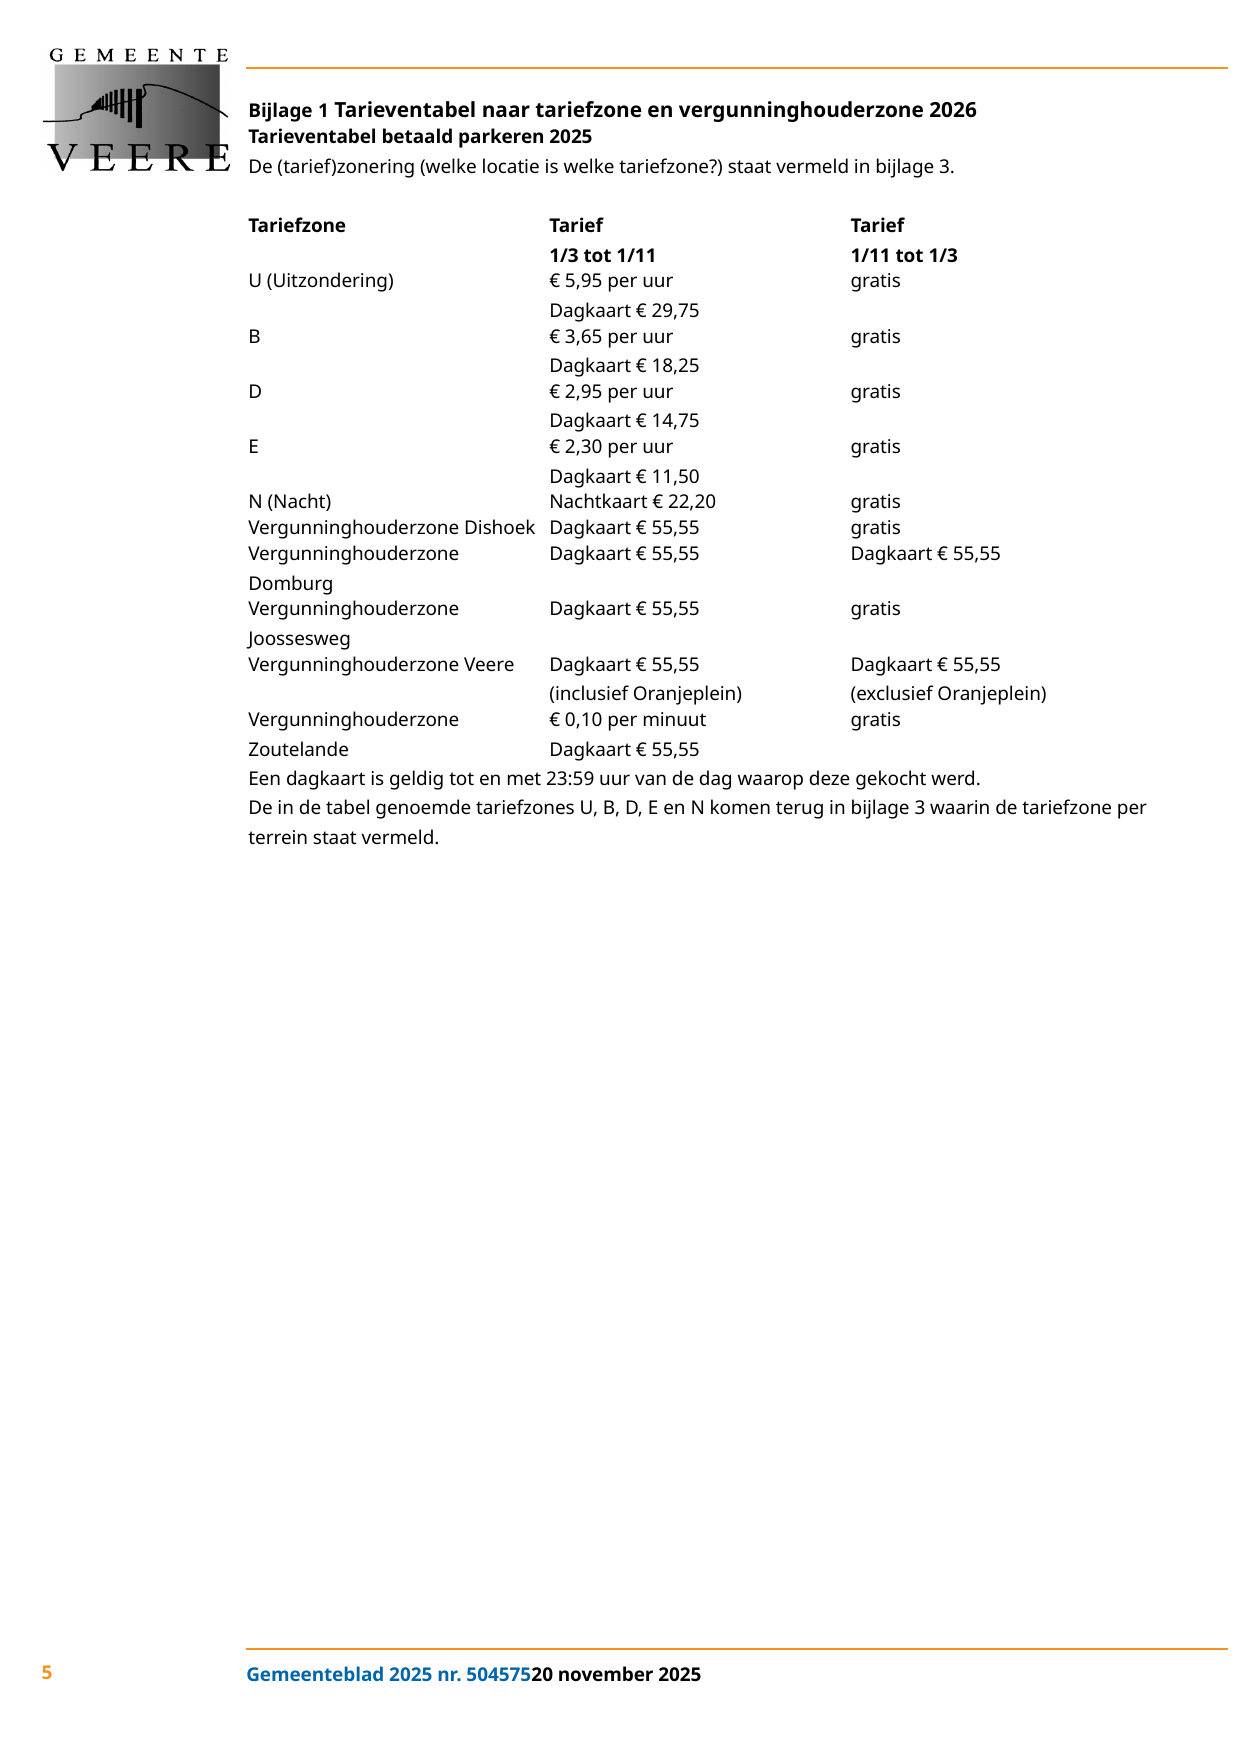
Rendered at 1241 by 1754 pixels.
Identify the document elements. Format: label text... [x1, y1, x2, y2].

table_cell Vergunninghouderzone Domburg [248, 540, 549, 596]
table_cell gratis [850, 706, 1152, 761]
text De (tarief)zonering (welke locatie is welke tariefzone?) staat vermeld in bijlage 3. [248, 153, 1152, 179]
table_cell B [248, 323, 549, 378]
table_cell D [248, 378, 549, 433]
table_cell Dagkaart € 55,55 [549, 515, 850, 540]
table_cell Vergunninghouderzone Zoutelande [248, 706, 549, 761]
table_cell Vergunninghouderzone Veere [248, 651, 549, 706]
table_cell € 3,65 per uur Dagkaart € 18,25 [549, 323, 850, 378]
table_cell € 2,95 per uur Dagkaart € 14,75 [549, 378, 850, 433]
text De in de tabel genoemde tariefzones U, B, D, E en N komen terug in bijlage 3 waarin de tariefzone per terrein staat vermeld. [248, 794, 1152, 849]
text Bijlage 1 Tarieventabel naar tariefzone en vergunninghouderzone 2026 [248, 95, 1152, 123]
table_cell Dagkaart € 55,55 [850, 540, 1152, 596]
table_cell Dagkaart € 55,55 (inclusief Oranjeplein) [549, 651, 850, 706]
picture [41, 47, 231, 172]
text Tarieventabel betaald parkeren 2025 [248, 123, 1152, 149]
table_cell gratis [850, 378, 1152, 433]
table_cell Dagkaart € 55,55 [549, 540, 850, 596]
table_cell € 2,30 per uur Dagkaart € 11,50 [549, 434, 850, 489]
table_cell Dagkaart € 55,55 (exclusief Oranjeplein) [850, 651, 1152, 706]
table_cell N (Nacht) [248, 489, 549, 514]
table_cell Vergunninghouderzone Joossesweg [248, 596, 549, 651]
table_header Tarief 1/3 tot 1/11 [549, 212, 850, 267]
table_cell gratis [850, 268, 1152, 323]
table_cell € 5,95 per uur Dagkaart € 29,75 [549, 268, 850, 323]
table_cell U (Uitzondering) [248, 268, 549, 323]
table_cell gratis [850, 434, 1152, 489]
table_header Tarief 1/11 tot 1/3 [850, 212, 1152, 267]
text Een dagkaart is geldig tot en met 23:59 uur van de dag waarop deze gekocht werd. [248, 765, 1152, 790]
table_cell gratis [850, 489, 1152, 514]
table_cell Nachtkaart € 22,20 [549, 489, 850, 514]
table_cell Dagkaart € 55,55 [549, 596, 850, 651]
table_cell gratis [850, 596, 1152, 651]
table_cell E [248, 434, 549, 489]
table_cell gratis [850, 515, 1152, 540]
table_cell gratis [850, 323, 1152, 378]
table_cell Vergunninghouderzone Dishoek [248, 515, 549, 540]
table_cell € 0,10 per minuut Dagkaart € 55,55 [549, 706, 850, 761]
table_header Tariefzone [248, 212, 549, 267]
